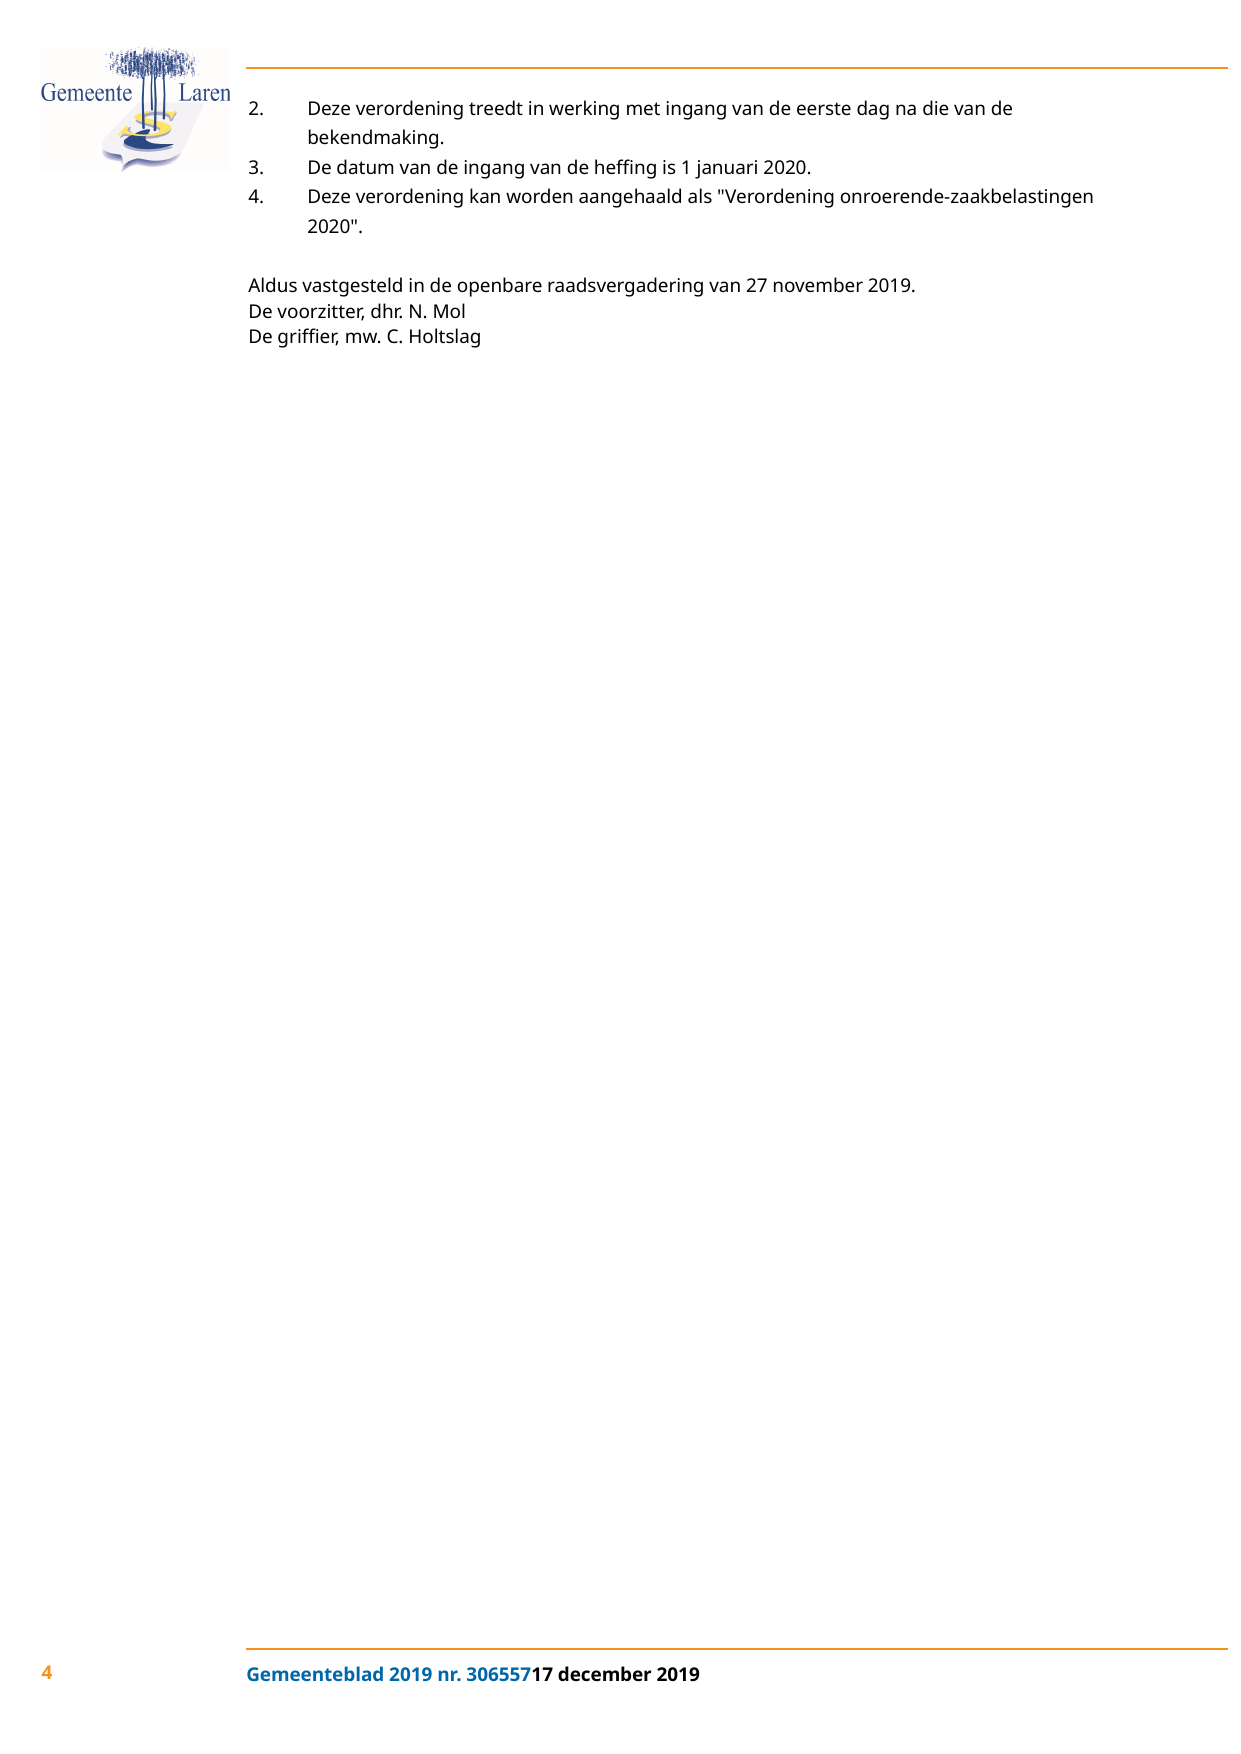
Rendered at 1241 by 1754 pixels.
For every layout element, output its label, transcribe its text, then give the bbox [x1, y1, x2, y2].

text Aldus vastgesteld in de openbare raadsvergadering van 27 november 2019. [248, 272, 1152, 298]
picture [41, 47, 231, 172]
text De voorzitter, dhr. N. Mol [248, 298, 1152, 324]
text De griffier, mw. C. Holtslag [248, 324, 1152, 349]
list De datum van de ingang van de heffing is 1 januari 2020. [248, 154, 1152, 180]
list Deze verordening kan worden aangehaald als "Verordening onroerende-zaakbelastingen 2020". [248, 183, 1152, 239]
list Deze verordening treedt in werking met ingang van de eerste dag na die van de bekendmaking. [248, 95, 1152, 150]
